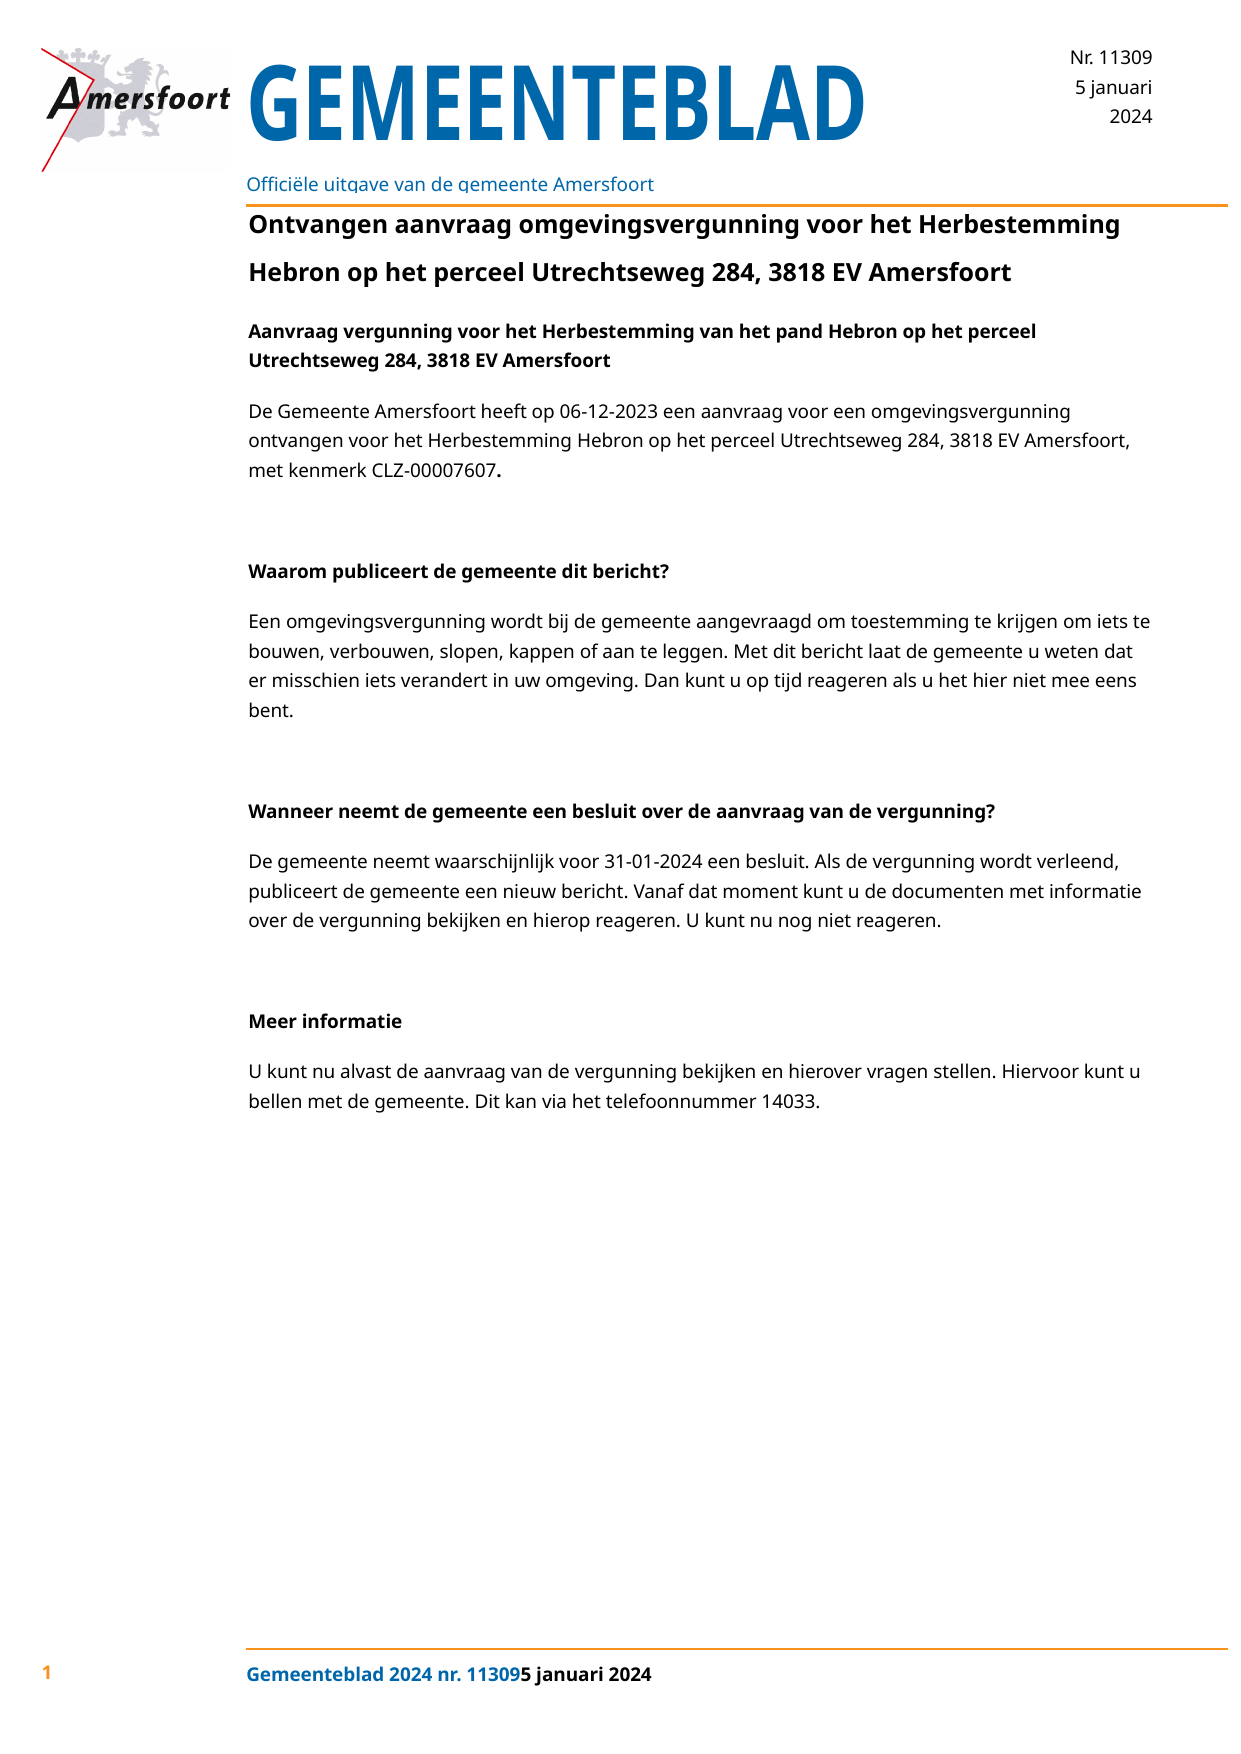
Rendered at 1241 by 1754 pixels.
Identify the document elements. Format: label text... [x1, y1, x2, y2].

text Ontvangen aanvraag omgevingsvergunning voor het Herbestemming Hebron op het perceel Utrechtseweg 284, 3818 EV Amersfoort [248, 207, 1152, 288]
text Waarom publiceert de gemeente dit bericht? [248, 558, 1152, 584]
text Wanneer neemt de gemeente een besluit over de aanvraag van de vergunning? [248, 798, 1152, 824]
text Een omgevingsvergunning wordt bij de gemeente aangevraagd om toestemming te krijgen om iets te bouwen, verbouwen, slopen, kappen of aan te leggen. Met dit bericht laat de gemeente u weten dat er misschien iets verandert in uw omgeving. Dan kunt u op tijd reageren als u het hier niet mee eens bent. [248, 608, 1152, 723]
text De Gemeente Amersfoort heeft op 06-12-2023 een aanvraag voor een omgevingsvergunning ontvangen voor het Herbestemming Hebron op het perceel Utrechtseweg 284, 3818 EV Amersfoort, met kenmerk CLZ-00007607. [248, 398, 1152, 483]
text U kunt nu alvast de aanvraag van de vergunning bekijken en hierover vragen stellen. Hiervoor kunt u bellen met de gemeente. Dit kan via het telefoonnummer 14033. [248, 1059, 1152, 1114]
text Aanvraag vergunning voor het Herbestemming van het pand Hebron op het perceel Utrechtseweg 284, 3818 EV Amersfoort [248, 318, 1152, 373]
text Meer informatie [248, 1008, 1152, 1034]
picture [41, 47, 231, 172]
text De gemeente neemt waarschijnlijk voor 31-01-2024 een besluit. Als de vergunning wordt verleend, publiceert de gemeente een nieuw bericht. Vanaf dat moment kunt u de documenten met informatie over de vergunning bekijken en hierop reageren. U kunt nu nog niet reageren. [248, 848, 1152, 933]
